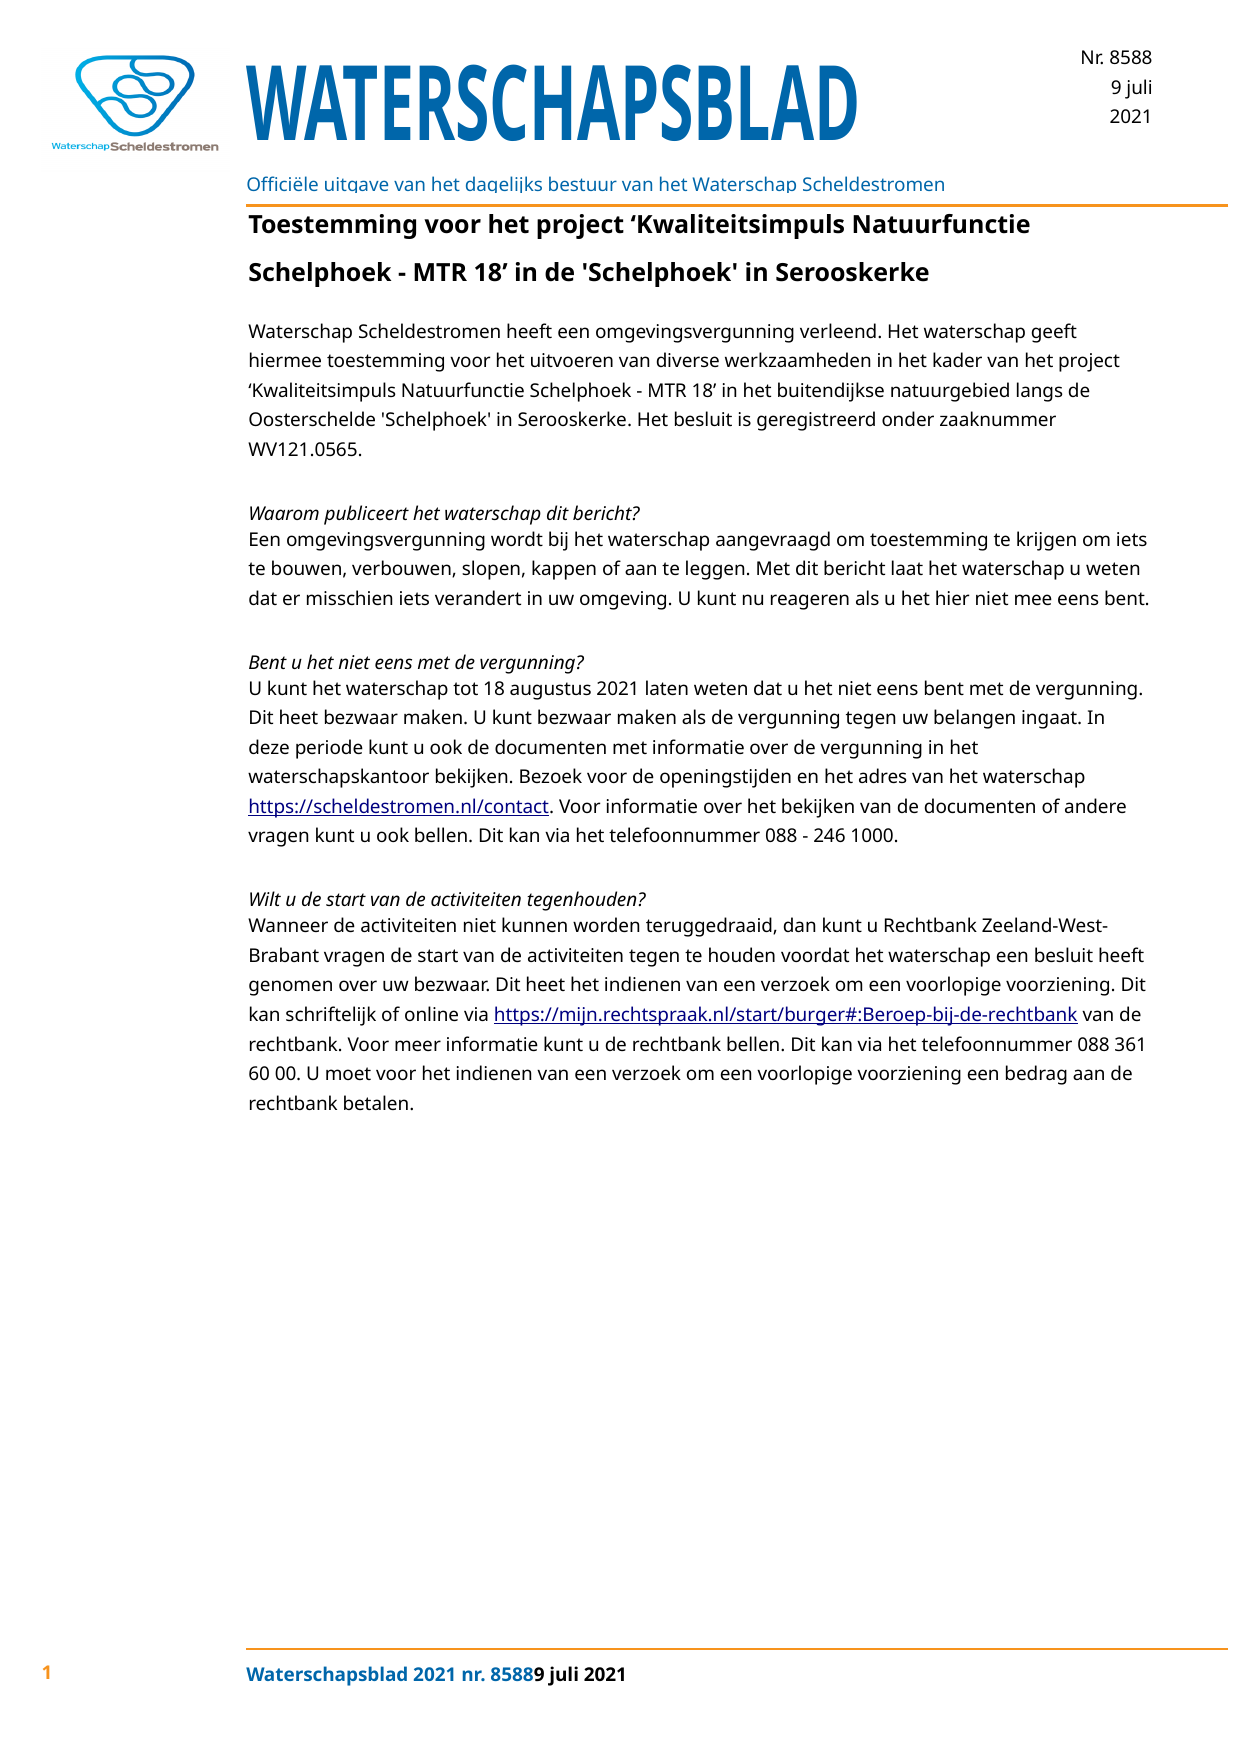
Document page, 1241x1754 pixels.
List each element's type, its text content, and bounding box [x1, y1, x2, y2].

text U kunt het waterschap tot 18 augustus 2021 laten weten dat u het niet eens bent met de vergunning. Dit heet bezwaar maken. U kunt bezwaar maken als de vergunning tegen uw belangen ingaat. In deze periode kunt u ook de documenten met informatie over de vergunning in het waterschapskantoor bekijken. Bezoek voor de openingstijden en het adres van het waterschap https://scheldestromen.nl/contact. Voor informatie over het bekijken van de documenten of andere vragen kunt u ook bellen. Dit kan via het telefoonnummer 088 - 246 1000. [248, 675, 1152, 848]
text Een omgevingsvergunning wordt bij het waterschap aangevraagd om toestemming te krijgen om iets te bouwen, verbouwen, slopen, kappen of aan te leggen. Met dit bericht laat het waterschap u weten dat er misschien iets verandert in uw omgeving. U kunt nu reageren als u het hier niet mee eens bent. [248, 526, 1152, 611]
text Toestemming voor het project ‘Kwaliteitsimpuls Natuurfunctie Schelphoek - MTR 18’ in de 'Schelphoek' in Serooskerke [248, 207, 1152, 288]
text Wilt u de start van de activiteiten tegenhouden? [248, 887, 1152, 912]
text Waarom publiceert het waterschap dit bericht? [248, 500, 1152, 526]
text Wanneer de activiteiten niet kunnen worden teruggedraaid, dan kunt u Rechtbank Zeeland-West-Brabant vragen de start van de activiteiten tegen te houden voordat het waterschap een besluit heeft genomen over uw bezwaar. Dit heet het indienen van een verzoek om een voorlopige voorziening. Dit kan schriftelijk of online via https://mijn.rechtspraak.nl/start/burger#:Beroep-bij-de-rechtbank van de rechtbank. Voor meer informatie kunt u de rechtbank bellen. Dit kan via het telefoonnummer 088 361 60 00. U moet voor het indienen van een verzoek om een voorlopige voorziening een bedrag aan de rechtbank betalen. [248, 912, 1152, 1116]
text Waterschap Scheldestromen heeft een omgevingsvergunning verleend. Het waterschap geeft hiermee toestemming voor het uitvoeren van diverse werkzaamheden in het kader van het project ‘Kwaliteitsimpuls Natuurfunctie Schelphoek - MTR 18’ in het buitendijkse natuurgebied langs de Oosterschelde 'Schelphoek' in Serooskerke. Het besluit is geregistreerd onder zaaknummer WV121.0565. [248, 318, 1152, 462]
picture [41, 47, 231, 172]
text Bent u het niet eens met de vergunning? [248, 649, 1152, 675]
